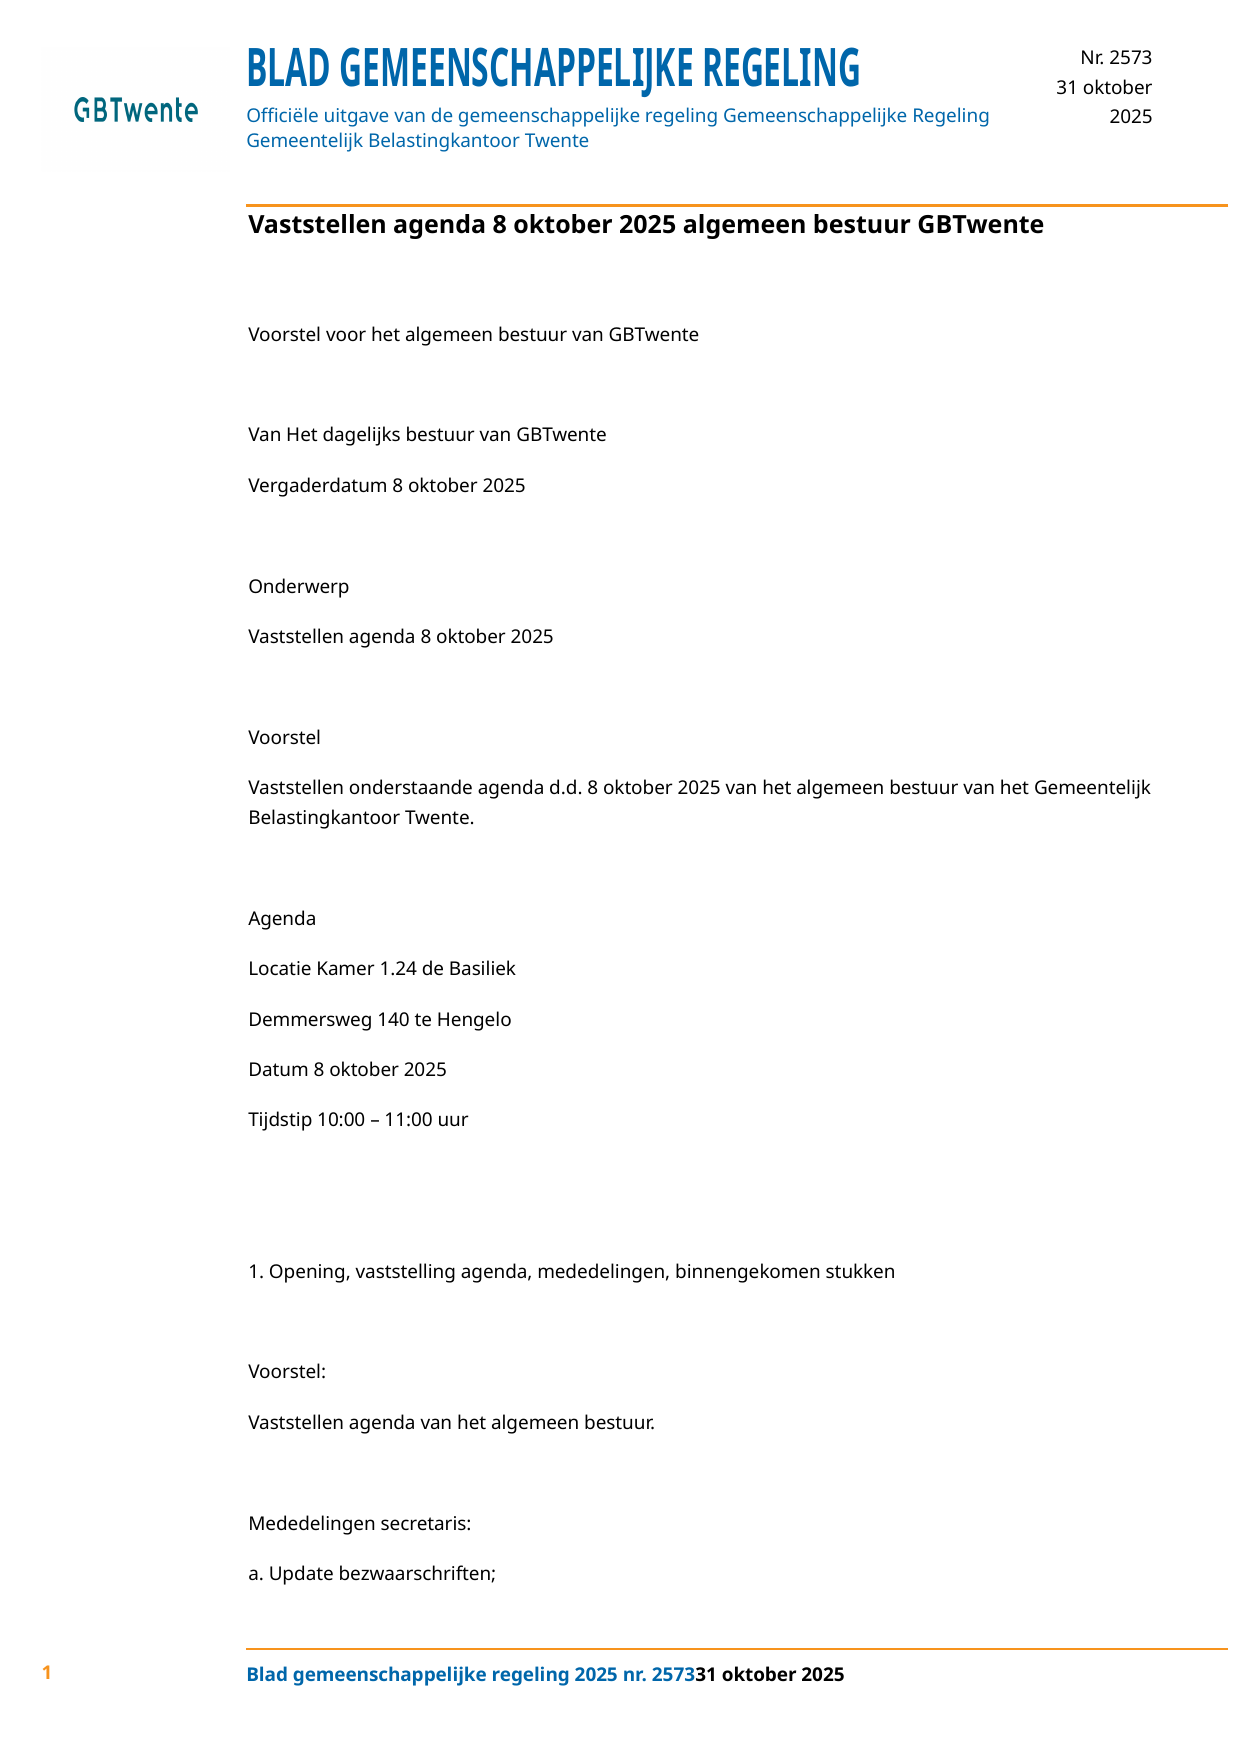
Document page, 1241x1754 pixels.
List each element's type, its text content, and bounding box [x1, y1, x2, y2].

text Vaststellen agenda 8 oktober 2025 algemeen bestuur GBTwente [248, 207, 1152, 241]
text Vaststellen agenda 8 oktober 2025 [248, 623, 1152, 649]
text Van Het dagelijks bestuur van GBTwente [248, 422, 1152, 447]
text Voorstel [248, 724, 1152, 750]
text Locatie Kamer 1.24 de Basiliek [248, 955, 1152, 981]
picture [41, 47, 231, 172]
text Voorstel: [248, 1359, 1152, 1384]
text Onderwerp [248, 573, 1152, 598]
text Voorstel voor het algemeen bestuur van GBTwente [248, 321, 1152, 346]
text a. Update bezwaarschriften; [248, 1560, 1152, 1586]
text Mededelingen secretaris: [248, 1510, 1152, 1536]
text Vaststellen onderstaande agenda d.d. 8 oktober 2025 van het algemeen bestuur van het Gemeentelijk Belastingkantoor Twente. [248, 774, 1152, 830]
text Agenda [248, 905, 1152, 931]
text Tijdstip 10:00 – 11:00 uur [248, 1107, 1152, 1132]
text Vaststellen agenda van het algemeen bestuur. [248, 1409, 1152, 1435]
text Demmersweg 140 te Hengelo [248, 1006, 1152, 1031]
text Vergaderdatum 8 oktober 2025 [248, 472, 1152, 498]
text 1. Opening, vaststelling agenda, mededelingen, binnengekomen stukken [248, 1258, 1152, 1283]
text Datum 8 oktober 2025 [248, 1056, 1152, 1082]
